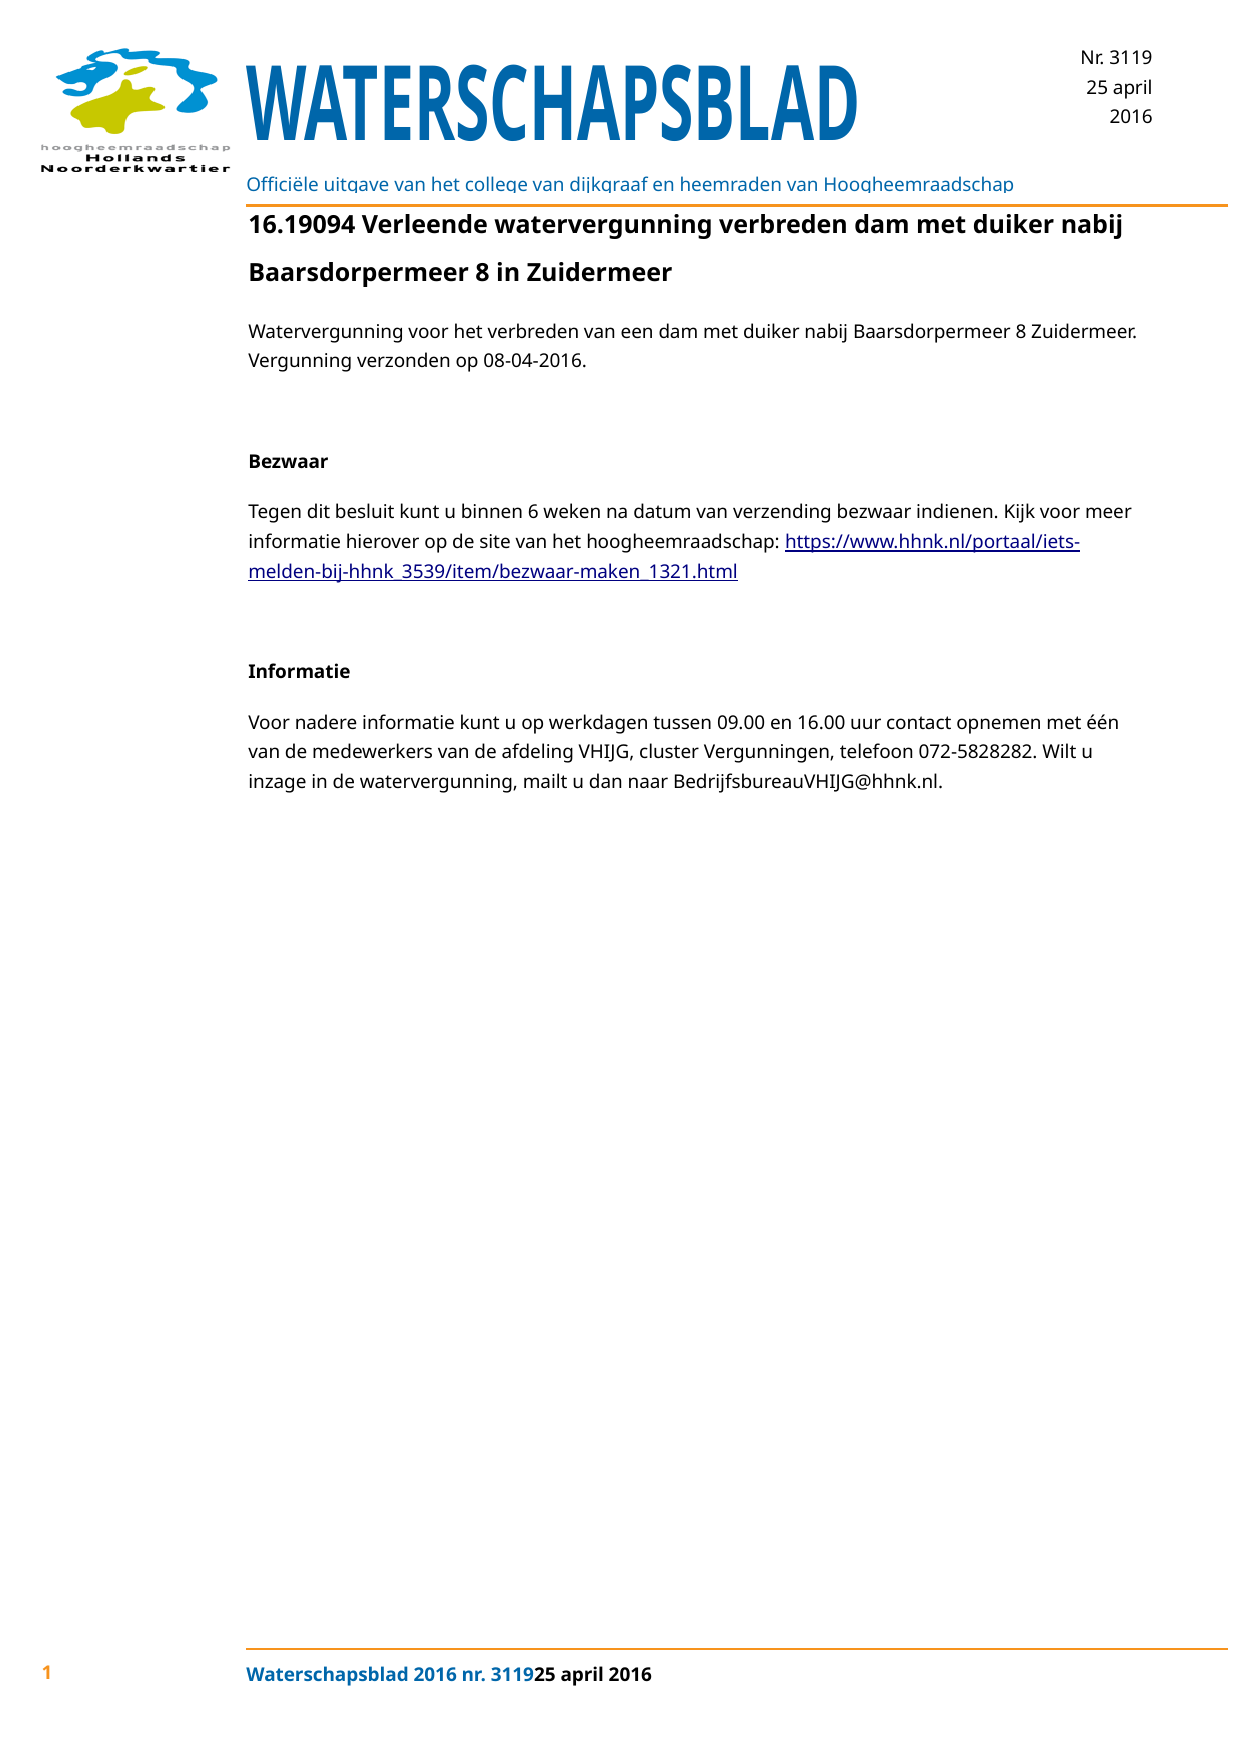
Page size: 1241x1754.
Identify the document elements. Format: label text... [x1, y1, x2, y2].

text Tegen dit besluit kunt u binnen 6 weken na datum van verzending bezwaar indienen. Kijk voor meer informatie hierover op de site van het hoogheemraadschap: https://www.hhnk.nl/portaal/iets-melden-bij-hhnk_3539/item/bezwaar-maken_1321.html [248, 499, 1152, 584]
picture [41, 47, 231, 172]
text Informatie [248, 659, 1152, 684]
text Bezwaar [248, 448, 1152, 474]
text 16.19094 Verleende watervergunning verbreden dam met duiker nabij Baarsdorpermeer 8 in Zuidermeer [248, 207, 1152, 288]
text Watervergunning voor het verbreden van een dam met duiker nabij Baarsdorpermeer 8 Zuidermeer. Vergunning verzonden op 08-04-2016. [248, 318, 1152, 373]
text Voor nadere informatie kunt u op werkdagen tussen 09.00 en 16.00 uur contact opnemen met één van de medewerkers van de afdeling VHIJG, cluster Vergunningen, telefoon 072-5828282. Wilt u inzage in de watervergunning, mailt u dan naar BedrijfsbureauVHIJG@hhnk.nl. [248, 709, 1152, 794]
